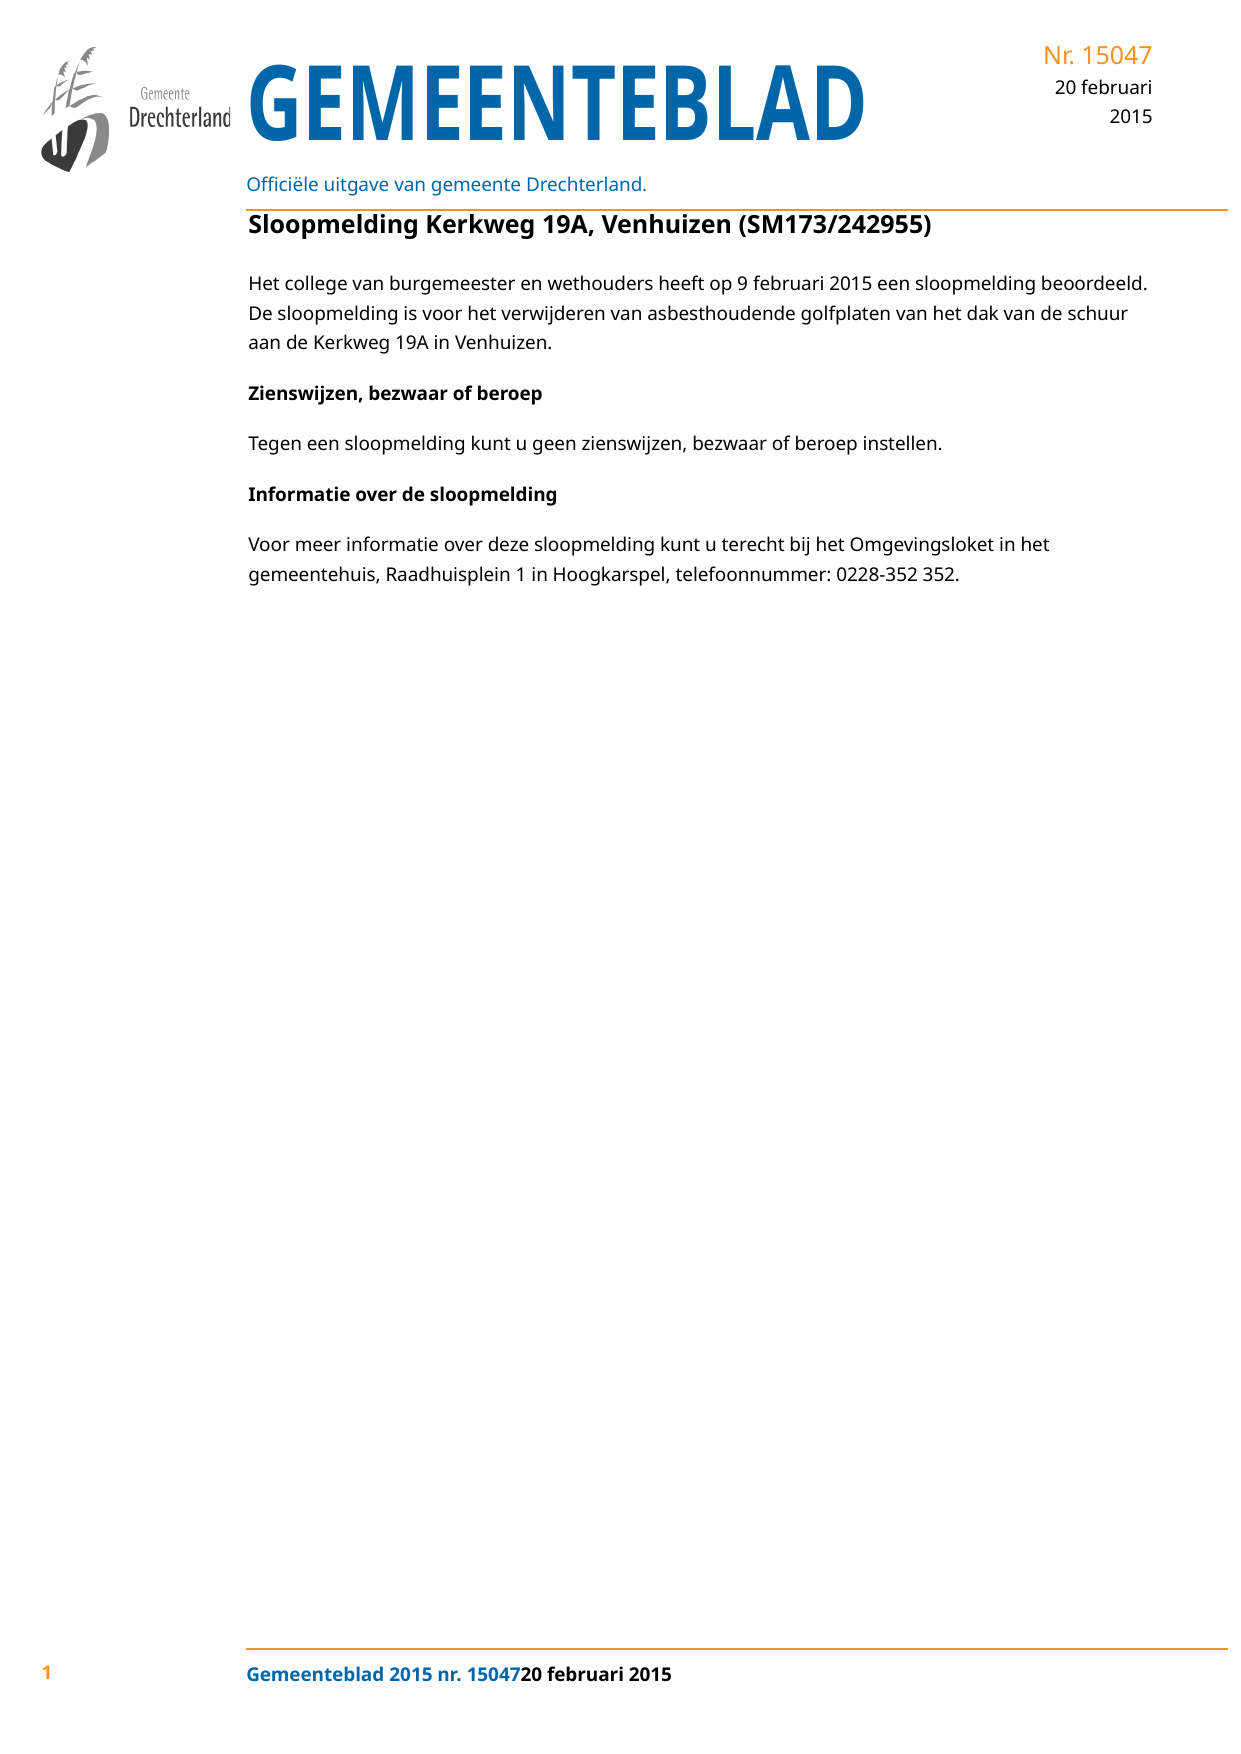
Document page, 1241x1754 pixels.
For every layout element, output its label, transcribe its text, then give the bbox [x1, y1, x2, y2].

text Informatie over de sloopmelding [248, 481, 1152, 506]
text Voor meer informatie over deze sloopmelding kunt u terecht bij het Omgevingsloket in het gemeentehuis, Raadhuisplein 1 in Hoogkarspel, telefoonnummer: 0228-352 352. [248, 531, 1152, 586]
text Tegen een sloopmelding kunt u geen zienswijzen, bezwaar of beroep instellen. [248, 430, 1152, 456]
text Het college van burgemeester en wethouders heeft op 9 februari 2015 een sloopmelding beoordeeld. De sloopmelding is voor het verwijderen van asbesthoudende golfplaten van het dak van de schuur aan de Kerkweg 19A in Venhuizen. [248, 270, 1152, 355]
text Sloopmelding Kerkweg 19A, Venhuizen (SM173/242955) [248, 211, 1152, 241]
text Zienswijzen, bezwaar of beroep [248, 380, 1152, 406]
picture [41, 47, 231, 172]
